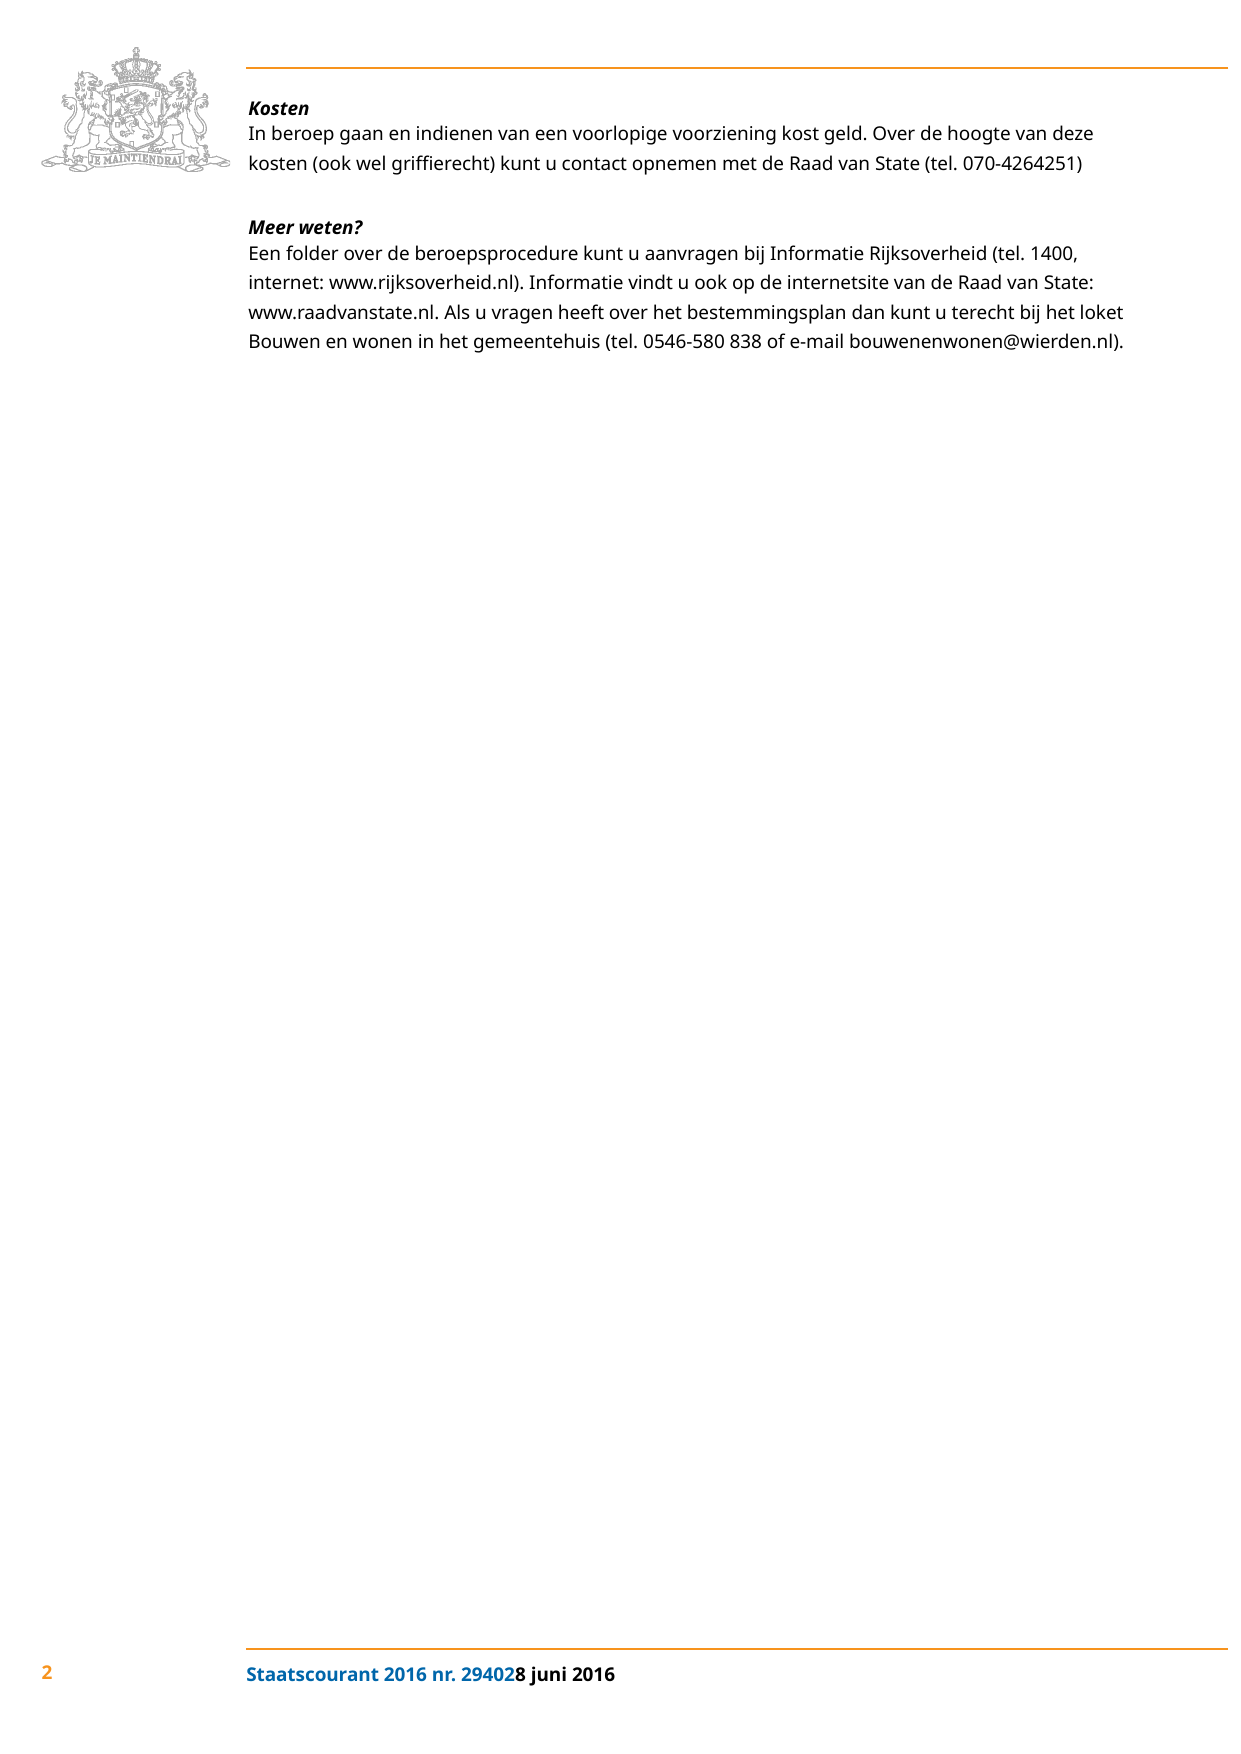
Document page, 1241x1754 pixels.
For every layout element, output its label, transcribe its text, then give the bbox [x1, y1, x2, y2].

text Kosten [248, 95, 1152, 121]
text Een folder over de beroepsprocedure kunt u aanvragen bij Informatie Rijksoverheid (tel. 1400, internet: www.rijksoverheid.nl). Informatie vindt u ook op de internetsite van de Raad van State: www.raadvanstate.nl. Als u vragen heeft over het bestemmingsplan dan kunt u terecht bij het loket Bouwen en wonen in het gemeentehuis (tel. 0546-580 838 of e-mail bouwenenwonen@wierden.nl). [248, 240, 1152, 354]
picture [41, 47, 231, 172]
text In beroep gaan en indienen van een voorlopige voorziening kost geld. Over de hoogte van deze kosten (ook wel griffierecht) kunt u contact opnemen met de Raad van State (tel. 070-4264251) [248, 121, 1152, 176]
text Meer weten? [248, 214, 1152, 240]
